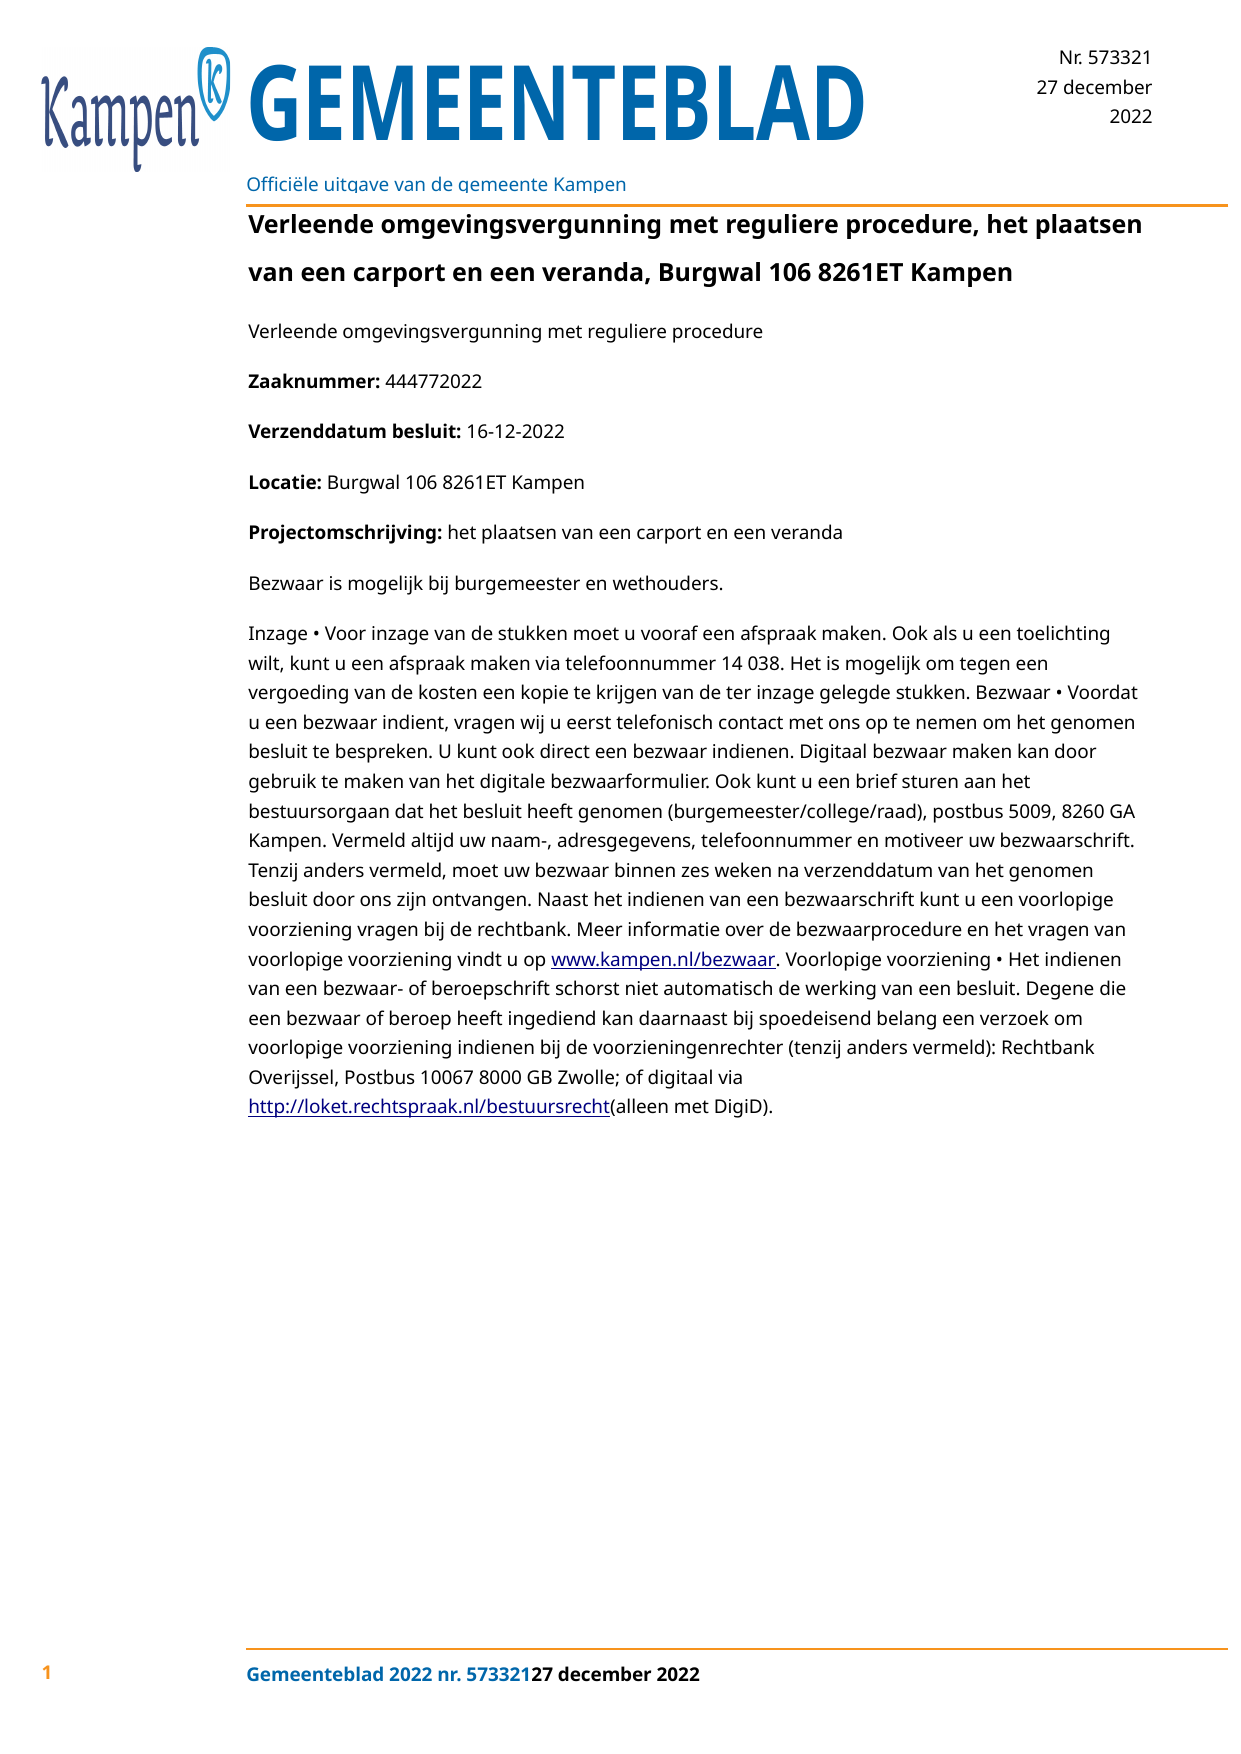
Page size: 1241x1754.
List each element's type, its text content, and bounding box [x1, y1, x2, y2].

text Projectomschrijving: het plaatsen van een carport en een veranda [248, 519, 1152, 545]
text Verleende omgevingsvergunning met reguliere procedure [248, 318, 1152, 344]
text Verzenddatum besluit: 16-12-2022 [248, 419, 1152, 444]
text Verleende omgevingsvergunning met reguliere procedure, het plaatsen van een carport en een veranda, Burgwal 106 8261ET Kampen [248, 207, 1152, 288]
text Locatie: Burgwal 106 8261ET Kampen [248, 469, 1152, 495]
picture [41, 47, 231, 172]
text Zaaknummer: 444772022 [248, 368, 1152, 394]
text Bezwaar is mogelijk bij burgemeester en wethouders. [248, 570, 1152, 596]
text Inzage • Voor inzage van de stukken moet u vooraf een afspraak maken. Ook als u een toelichting wilt, kunt u een afspraak maken via telefoonnummer 14 038. Het is mogelijk om tegen een vergoeding van de kosten een kopie te krijgen van de ter inzage gelegde stukken. Bezwaar • Voordat u een bezwaar indient, vragen wij u eerst telefonisch contact met ons op te nemen om het genomen besluit te bespreken. U kunt ook direct een bezwaar indienen. Digitaal bezwaar maken kan door gebruik te maken van het digitale bezwaarformulier. Ook kunt u een brief sturen aan het bestuursorgaan dat het besluit heeft genomen (burgemeester/college/raad), postbus 5009, 8260 GA Kampen. Vermeld altijd uw naam-, adresgegevens, telefoonnummer en motiveer uw bezwaarschrift. Tenzij anders vermeld, moet uw bezwaar binnen zes weken na verzenddatum van het genomen besluit door ons zijn ontvangen. Naast het indienen van een bezwaarschrift kunt u een voorlopige voorziening vragen bij de rechtbank. Meer informatie over de bezwaarprocedure en het vragen van voorlopige voorziening vindt u op www.kampen.nl/bezwaar. Voorlopige voorziening • Het indienen van een bezwaar- of beroepschrift schorst niet automatisch de werking van een besluit. Degene die een bezwaar of beroep heeft ingediend kan daarnaast bij spoedeisend belang een verzoek om voorlopige voorziening indienen bij de voorzieningenrechter (tenzij anders vermeld): Rechtbank Overijssel, Postbus 10067 8000 GB Zwolle; of digitaal via http://loket.rechtspraak.nl/bestuursrecht(alleen met DigiD). [248, 620, 1152, 1119]
